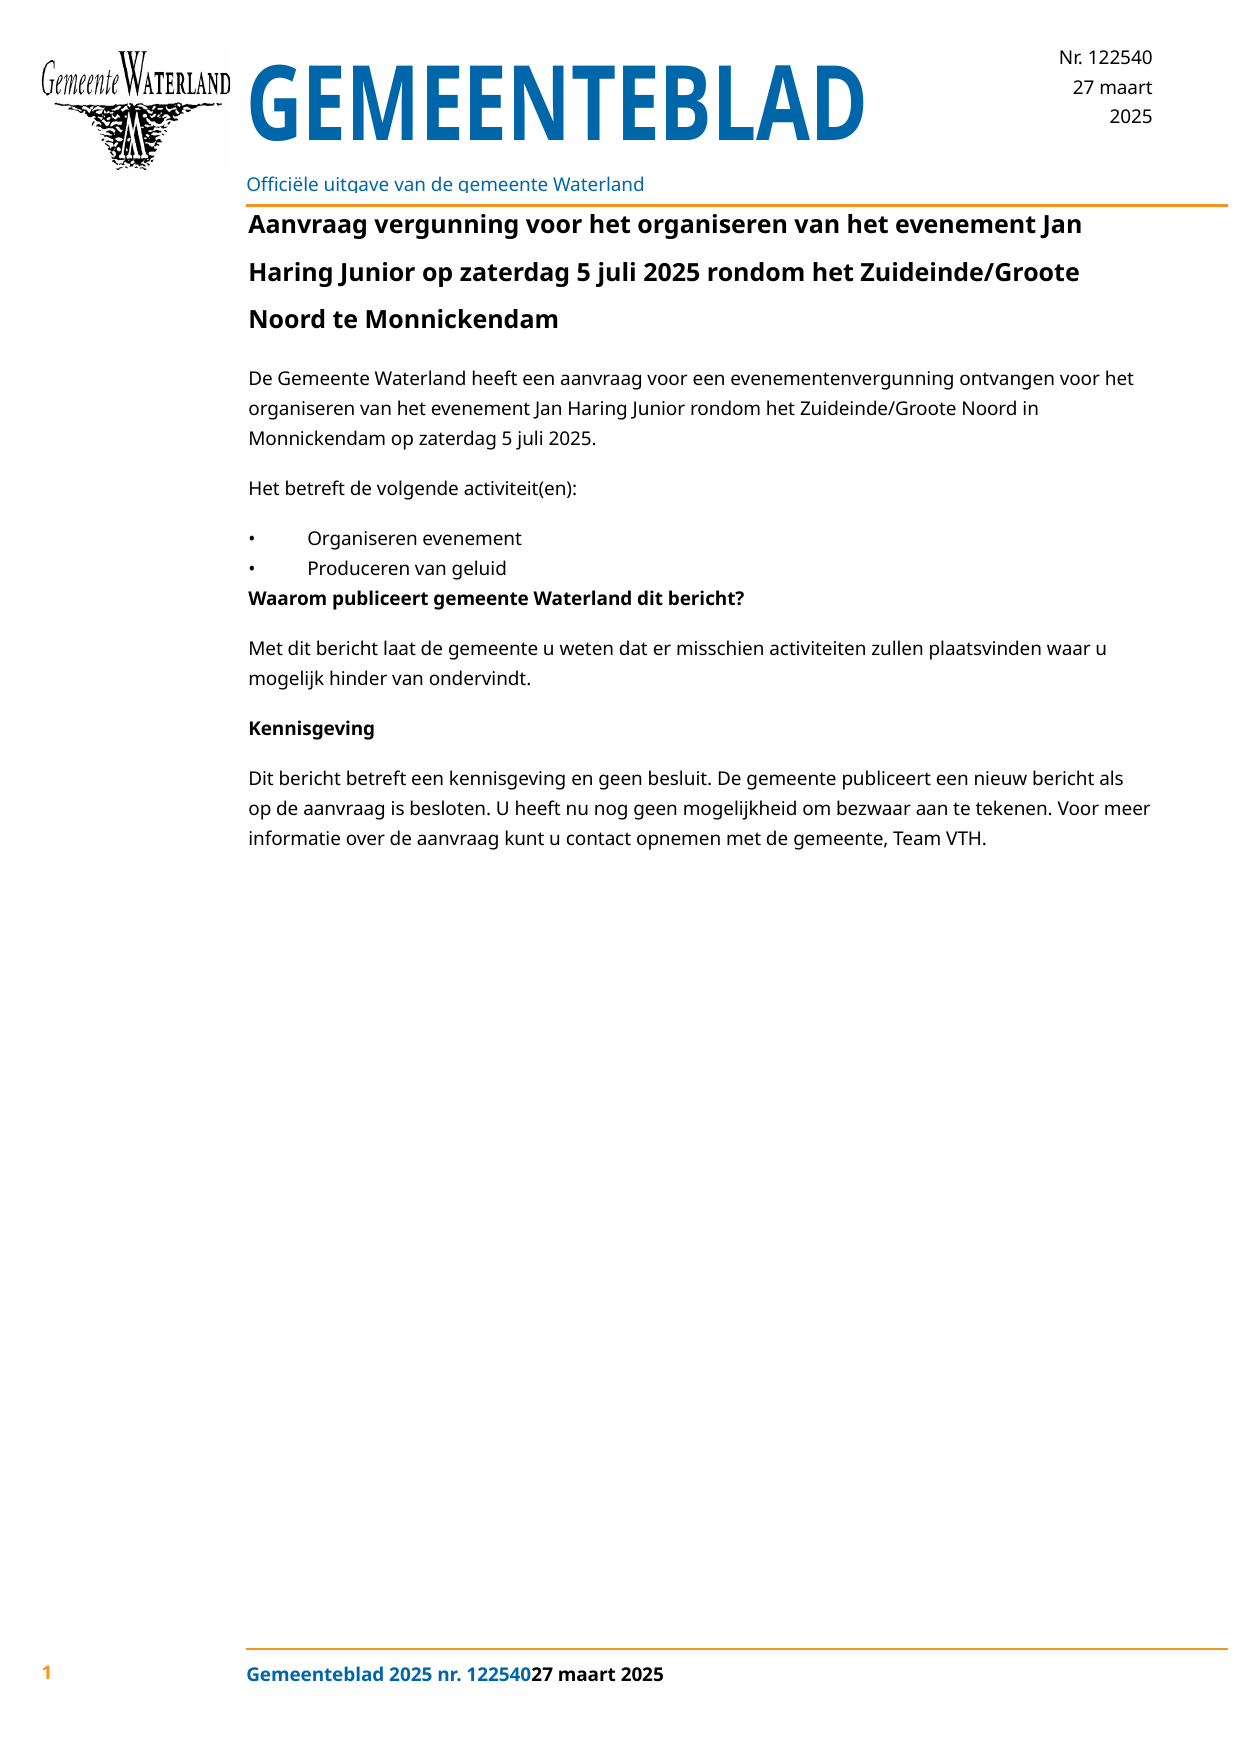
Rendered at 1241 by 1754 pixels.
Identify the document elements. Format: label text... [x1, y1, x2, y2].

text Kennisgeving [248, 715, 1152, 741]
text Met dit bericht laat de gemeente u weten dat er misschien activiteiten zullen plaatsvinden waar u mogelijk hinder van ondervindt. [248, 635, 1152, 690]
text Aanvraag vergunning voor het organiseren van het evenement Jan Haring Junior op zaterdag 5 juli 2025 rondom het Zuideinde/Groote Noord te Monnickendam [248, 207, 1152, 336]
text Waarom publiceert gemeente Waterland dit bericht? [248, 585, 1152, 610]
list Produceren van geluid [248, 555, 1152, 581]
list Organiseren evenement [248, 526, 1152, 551]
text Het betreft de volgende activiteit(en): [248, 475, 1152, 501]
text De Gemeente Waterland heeft een aanvraag voor een evenementenvergunning ontvangen voor het organiseren van het evenement Jan Haring Junior rondom het Zuideinde/Groote Noord in Monnickendam op zaterdag 5 juli 2025. [248, 366, 1152, 450]
text Dit bericht betreft een kennisgeving en geen besluit. De gemeente publiceert een nieuw bericht als op de aanvraag is besloten. U heeft nu nog geen mogelijkheid om bezwaar aan te tekenen. Voor meer informatie over de aanvraag kunt u contact opnemen met de gemeente, Team VTH. [248, 766, 1152, 850]
picture [41, 47, 231, 172]
